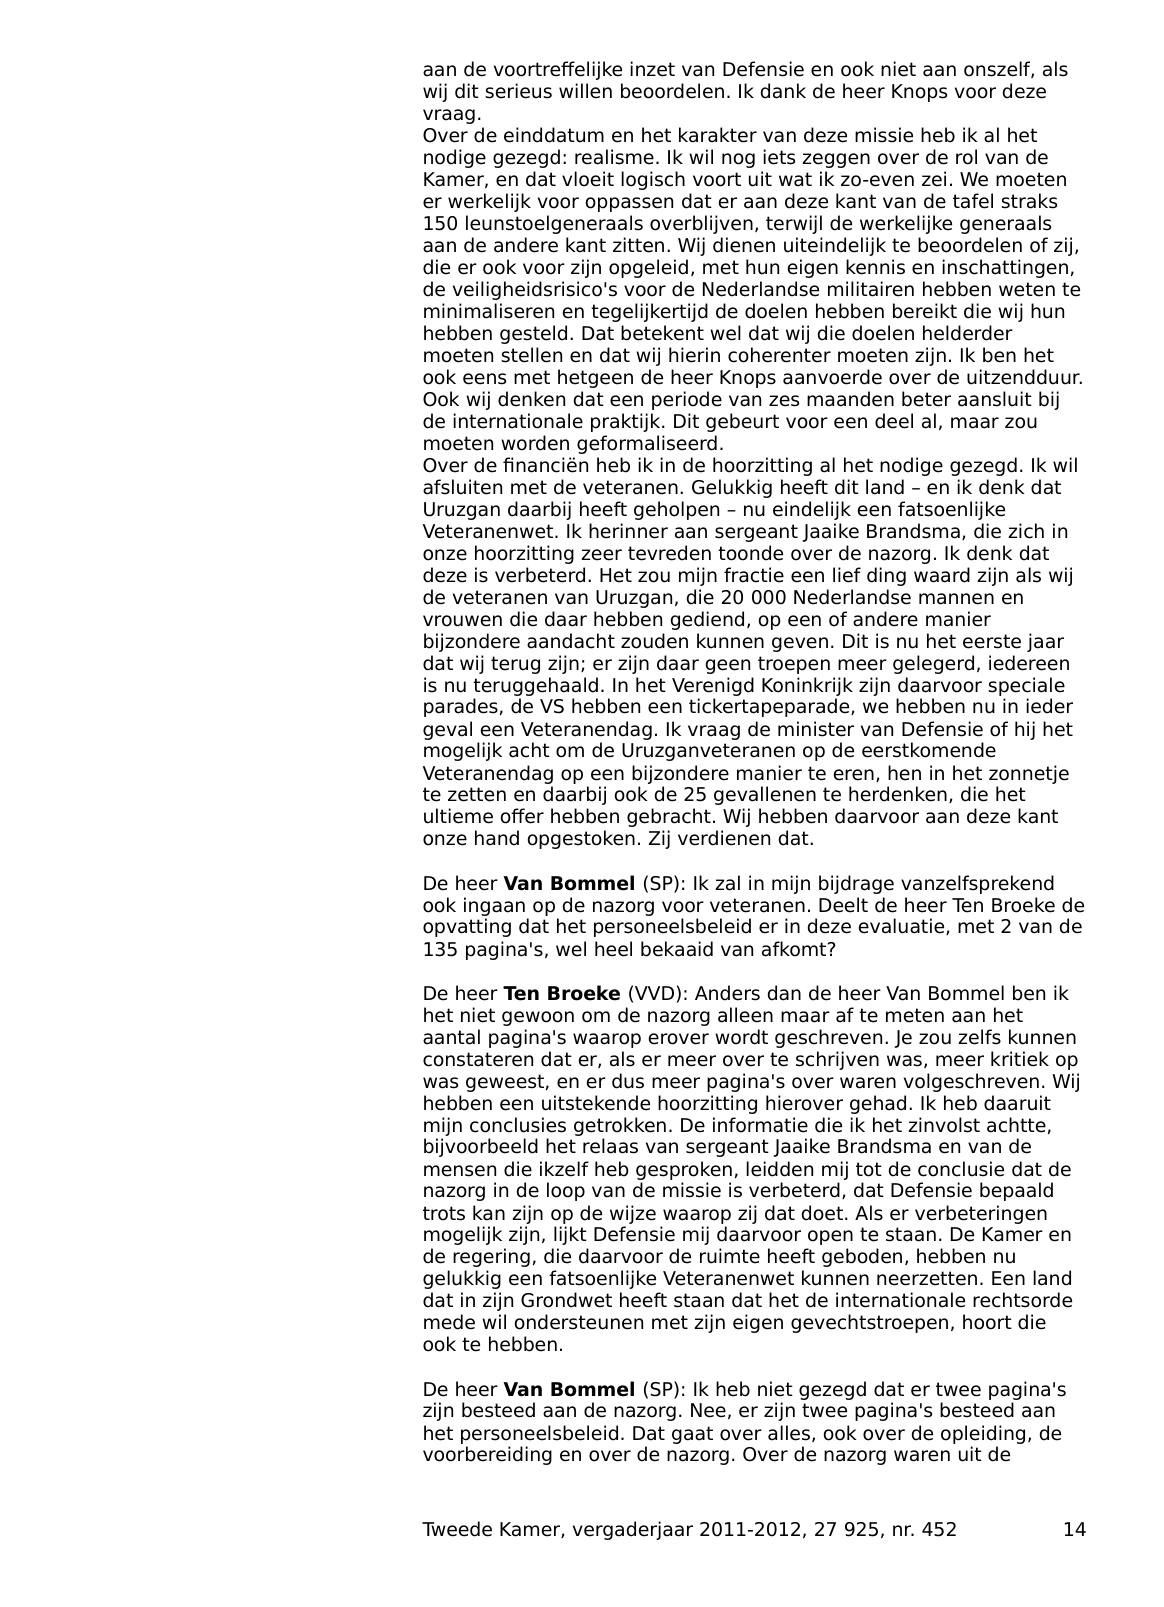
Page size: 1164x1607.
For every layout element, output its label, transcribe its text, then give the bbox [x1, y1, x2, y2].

text Over de einddatum en het karakter van deze missie heb ik al het nodige gezegd: realisme. Ik wil nog iets zeggen over de rol van de Kamer, en dat vloeit logisch voort uit wat ik zo-even zei. We moeten er werkelijk voor oppassen dat er aan deze kant van de tafel straks 150 leunstoelgeneraals overblijven, terwijl de werkelijke generaals aan de andere kant zitten. Wij dienen uiteindelijk te beoordelen of zij, die er ook voor zijn opgeleid, met hun eigen kennis en inschattingen, de veiligheidsrisico's voor de Nederlandse militairen hebben weten te minimaliseren en tegelijkertijd de doelen hebben bereikt die wij hun hebben gesteld. Dat betekent wel dat wij die doelen helderder moeten stellen en dat wij hierin coherenter moeten zijn. Ik ben het ook eens met hetgeen de heer Knops aanvoerde over de uitzendduur. Ook wij denken dat een periode van zes maanden beter aansluit bij de internationale praktijk. Dit gebeurt voor een deel al, maar zou moeten worden geformaliseerd. [422, 125, 1087, 455]
text Over de financiën heb ik in de hoorzitting al het nodige gezegd. Ik wil afsluiten met de veteranen. Gelukkig heeft dit land – en ik denk dat Uruzgan daarbij heeft geholpen – nu eindelijk een fatsoenlijke Veteranenwet. Ik herinner aan sergeant Jaaike Brandsma, die zich in onze hoorzitting zeer tevreden toonde over de nazorg. Ik denk dat deze is verbeterd. Het zou mijn fractie een lief ding waard zijn als wij de veteranen van Uruzgan, die 20 000 Nederlandse mannen en vrouwen die daar hebben gediend, op een of andere manier bijzondere aandacht zouden kunnen geven. Dit is nu het eerste jaar dat wij terug zijn; er zijn daar geen troepen meer gelegerd, iedereen is nu teruggehaald. In het Verenigd Koninkrijk zijn daarvoor speciale parades, de VS hebben een tickertapeparade, we hebben nu in ieder geval een Veteranendag. Ik vraag de minister van Defensie of hij het mogelijk acht om de Uruzganveteranen op de eerstkomende Veteranendag op een bijzondere manier te eren, hen in het zonnetje te zetten en daarbij ook de 25 gevallenen te herdenken, die het ultieme offer hebben gebracht. Wij hebben daarvoor aan deze kant onze hand opgestoken. Zij verdienen dat. [422, 455, 1087, 850]
text De heer Van Bommel (SP): Ik heb niet gezegd dat er twee pagina's zijn besteed aan de nazorg. Nee, er zijn twee pagina's besteed aan het personeelsbeleid. Dat gaat over alles, ook over de opleiding, de voorbereiding en over de nazorg. Over de nazorg waren uit de [422, 1378, 1087, 1466]
text De heer Ten Broeke (VVD): Anders dan de heer Van Bommel ben ik het niet gewoon om de nazorg alleen maar af te meten aan het aantal pagina's waarop erover wordt geschreven. Je zou zelfs kunnen constateren dat er, als er meer over te schrijven was, meer kritiek op was geweest, en er dus meer pagina's over waren volgeschreven. Wij hebben een uitstekende hoorzitting hierover gehad. Ik heb daaruit mijn conclusies getrokken. De informatie die ik het zinvolst achtte, bijvoorbeeld het relaas van sergeant Jaaike Brandsma en van de mensen die ikzelf heb gesproken, leidden mij tot de conclusie dat de nazorg in de loop van de missie is verbeterd, dat Defensie bepaald trots kan zijn op de wijze waarop zij dat doet. Als er verbeteringen mogelijk zijn, lijkt Defensie mij daarvoor open te staan. De Kamer en de regering, die daarvoor de ruimte heeft geboden, hebben nu gelukkig een fatsoenlijke Veteranenwet kunnen neerzetten. Een land dat in zijn Grondwet heeft staan dat het de internationale rechtsorde mede wil ondersteunen met zijn eigen gevechtstroepen, hoort die ook te hebben. [422, 983, 1087, 1356]
text De heer Van Bommel (SP): Ik zal in mijn bijdrage vanzelfsprekend ook ingaan op de nazorg voor veteranen. Deelt de heer Ten Broeke de opvatting dat het personeelsbeleid er in deze evaluatie, met 2 van de 135 pagina's, wel heel bekaaid van afkomt? [422, 872, 1087, 960]
text aan de voortreffelijke inzet van Defensie en ook niet aan onszelf, als wij dit serieus willen beoordelen. Ik dank de heer Knops voor deze vraag. [422, 59, 1087, 125]
